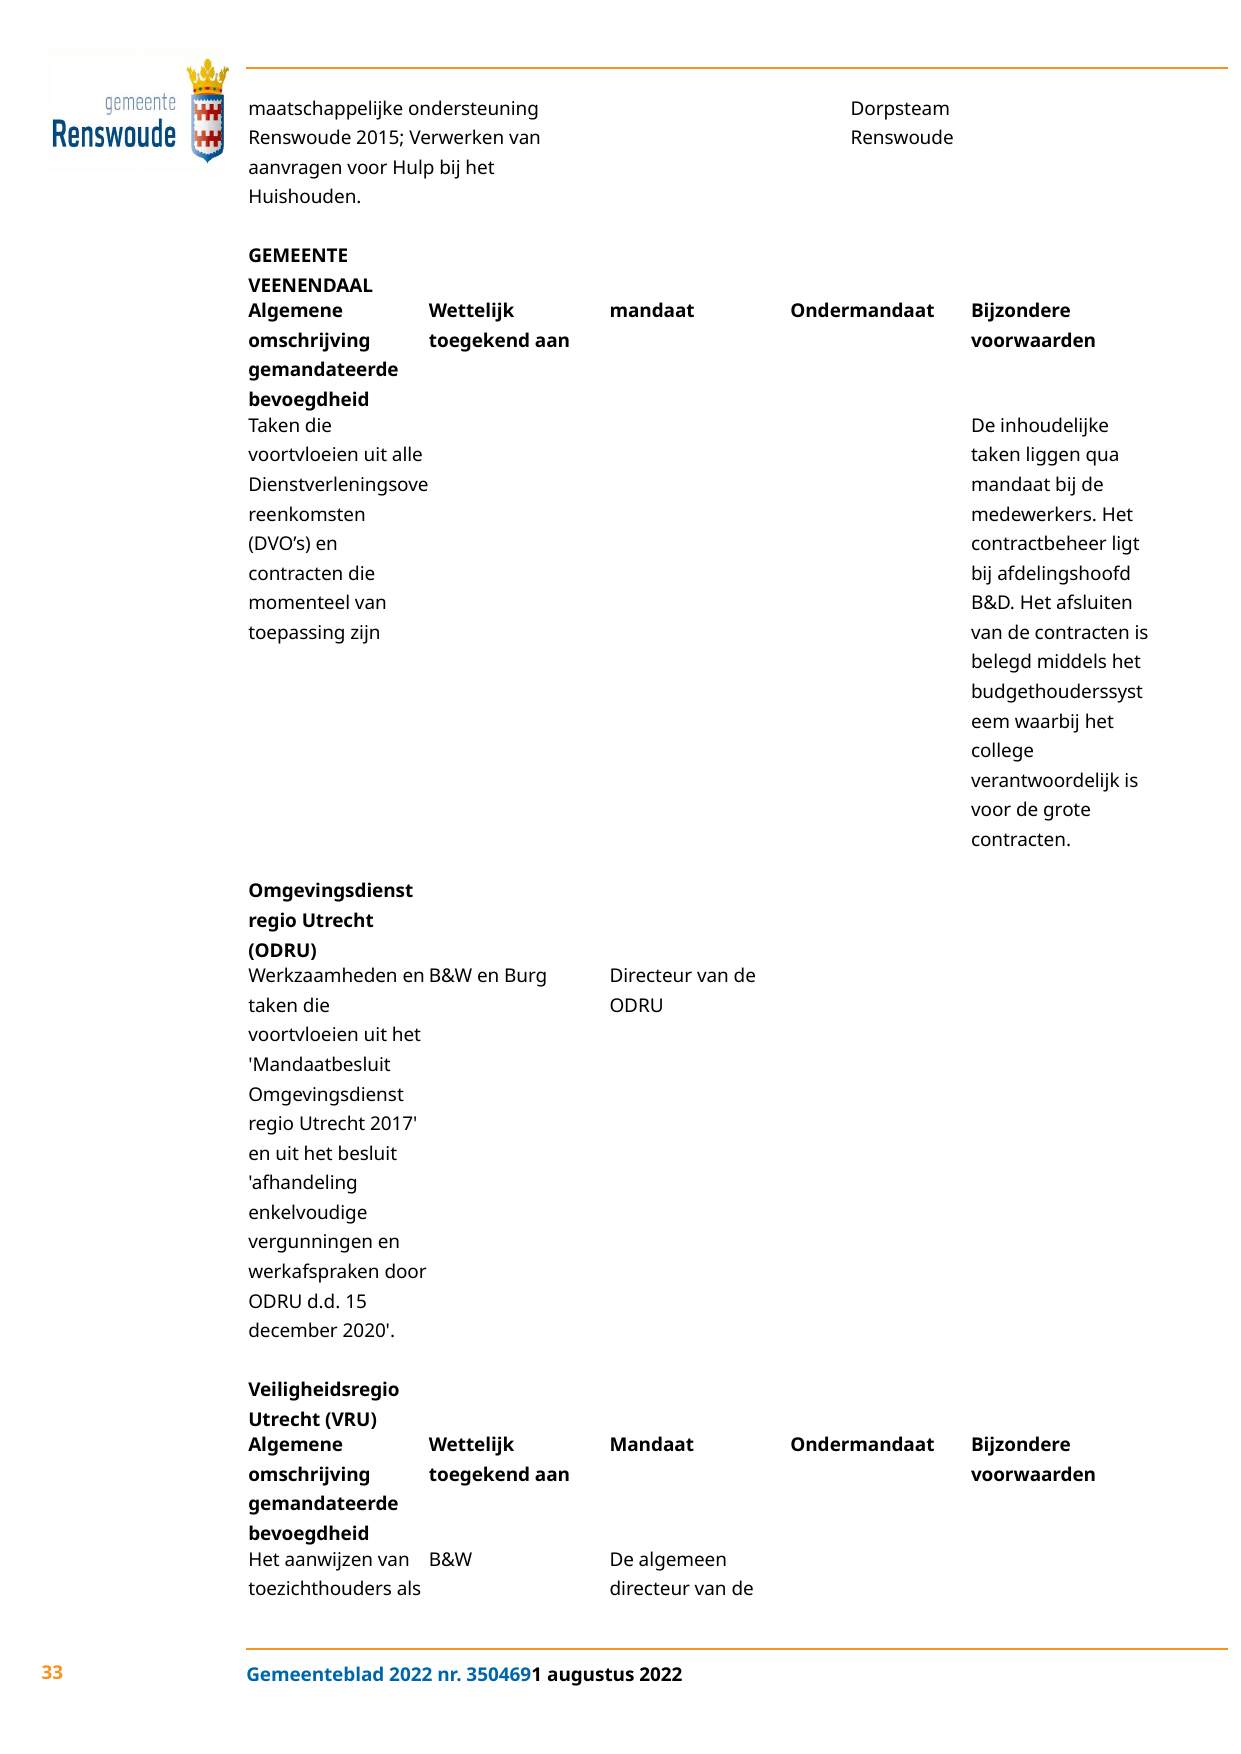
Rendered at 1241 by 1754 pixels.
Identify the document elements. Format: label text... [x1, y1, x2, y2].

table_cell [1051, 95, 1152, 209]
table_cell B&W [429, 1546, 609, 1601]
table_cell Taken die voortvloeien uit alle Dienstverleningsovereenkomsten (DVO’s) en contracten die momenteel van toepassing zijn [248, 412, 429, 852]
table_cell mandaat [609, 298, 790, 412]
table_cell Wettelijk toegekend aan [429, 298, 609, 412]
table_header [971, 1376, 1152, 1431]
table_cell Algemene omschrijving gemandateerde bevoegdheid [248, 1431, 429, 1546]
table_cell maatschappelijke ondersteuning Renswoude 2015; Verwerken van aanvragen voor Hulp bij het Huishouden. [248, 95, 549, 209]
table_cell [650, 95, 850, 209]
picture [41, 47, 231, 172]
table_cell [429, 852, 609, 878]
table_cell [429, 412, 609, 852]
table_cell Ondermandaat [790, 298, 971, 412]
table_cell [609, 412, 790, 852]
table_header [971, 242, 1152, 297]
table_cell De inhoudelijke taken liggen qua mandaat bij de medewerkers. Het contractbeheer ligt bij afdelingshoofd B&D. Het afsluiten van de contracten is belegd middels het budgethouderssysteem waarbij het college verantwoordelijk is voor de grote contracten. [971, 412, 1152, 852]
table_cell Het aanwijzen van toezichthouders als [248, 1546, 429, 1601]
table_cell [790, 1546, 971, 1601]
table_cell Omgevingsdienst regio Utrecht (ODRU) [248, 878, 429, 962]
table_cell [971, 963, 1152, 1343]
table_cell Werkzaamheden en taken die voortvloeien uit het 'Mandaatbesluit Omgevingsdienst regio Utrecht 2017' en uit het besluit 'afhandeling enkelvoudige vergunningen en werkafspraken door ODRU d.d. 15 december 2020'. [248, 963, 429, 1343]
table_cell [790, 878, 971, 962]
table_cell Algemene omschrijving gemandateerde bevoegdheid [248, 298, 429, 412]
table_cell [609, 878, 790, 962]
table_cell [549, 95, 649, 209]
table_header [429, 242, 609, 297]
table_header [429, 1376, 609, 1431]
table_cell [248, 852, 429, 878]
table_cell Wettelijk toegekend aan [429, 1431, 609, 1546]
table_cell Bijzondere voorwaarden [971, 298, 1152, 412]
table_cell B&W en Burg [429, 963, 609, 1343]
table_cell [609, 852, 790, 878]
table_header GEMEENTE VEENENDAAL [248, 242, 429, 297]
table_cell De algemeen directeur van de [609, 1546, 790, 1601]
table_header Veiligheidsregio Utrecht (VRU) [248, 1376, 429, 1431]
table_cell [790, 963, 971, 1343]
table_cell Directeur van de ODRU [609, 963, 790, 1343]
table_header [790, 1376, 971, 1431]
table_cell [790, 412, 971, 852]
table_cell [790, 852, 971, 878]
table_cell Bijzondere voorwaarden [971, 1431, 1152, 1546]
table_header [790, 242, 971, 297]
table_cell Mandaat [609, 1431, 790, 1546]
table_cell Dorpsteam Renswoude [850, 95, 1051, 209]
table_header [609, 242, 790, 297]
table_cell [971, 878, 1152, 962]
table_header [609, 1376, 790, 1431]
table_cell [971, 852, 1152, 878]
table_cell [971, 1546, 1152, 1601]
table_cell Ondermandaat [790, 1431, 971, 1546]
table_cell [429, 878, 609, 962]
